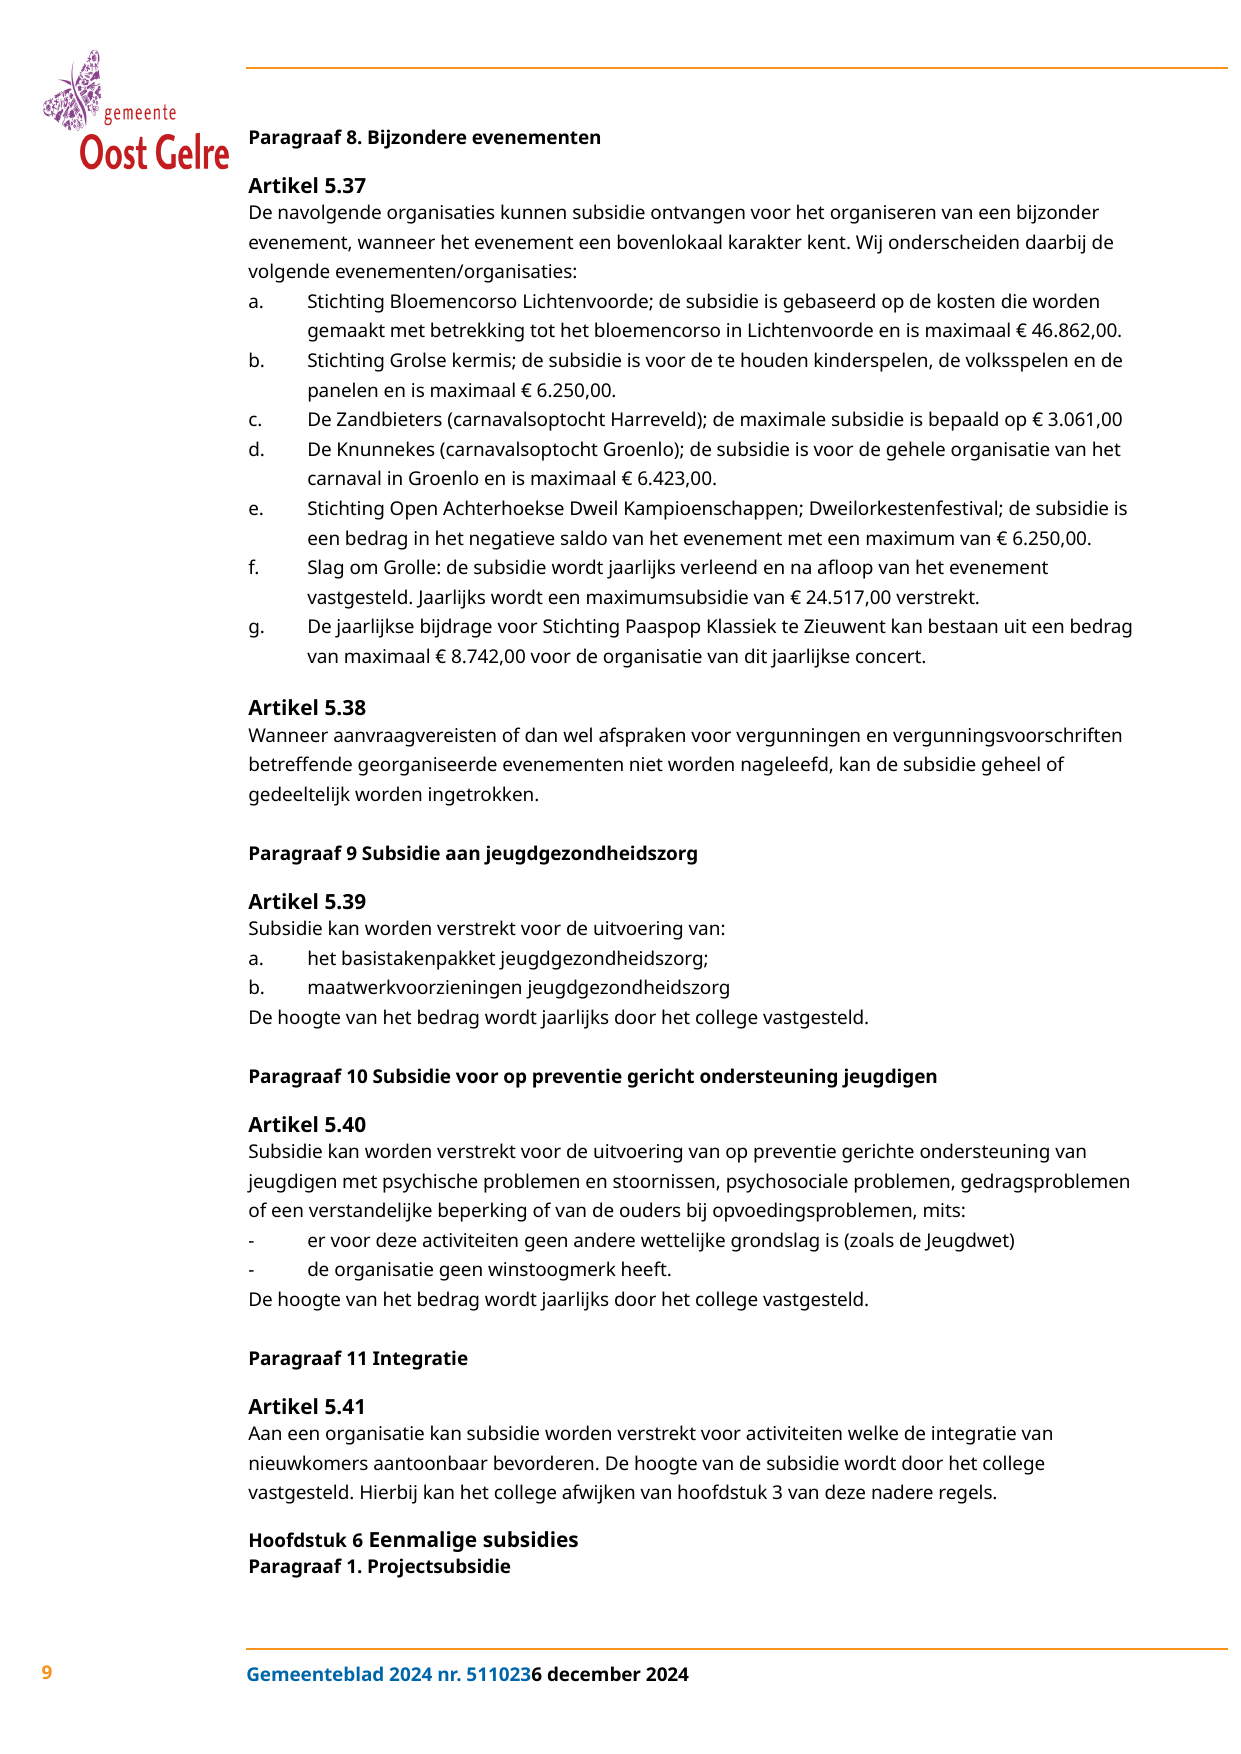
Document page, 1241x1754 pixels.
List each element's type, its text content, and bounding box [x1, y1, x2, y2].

list De jaarlijkse bijdrage voor Stichting Paaspop Klassiek te Zieuwent kan bestaan uit een bedrag van maximaal € 8.742,00 voor de organisatie van dit jaarlijkse concert. [248, 613, 1152, 669]
list Stichting Open Achterhoekse Dweil Kampioenschappen; Dweilorkestenfestival; de subsidie is een bedrag in het negatieve saldo van het evenement met een maximum van € 6.250,00. [248, 495, 1152, 551]
text Paragraaf 10 Subsidie voor op preventie gericht ondersteuning jeugdigen [248, 1063, 1152, 1089]
list Stichting Bloemencorso Lichtenvoorde; de subsidie is gebaseerd op de kosten die worden gemaakt met betrekking tot het bloemencorso in Lichtenvoorde en is maximaal € 46.862,00. [248, 288, 1152, 343]
picture [41, 47, 231, 172]
list De Knunnekes (carnavalsoptocht Groenlo); de subsidie is voor de gehele organisatie van het carnaval in Groenlo en is maximaal € 6.423,00. [248, 436, 1152, 491]
text Artikel 5.39 [248, 887, 1152, 915]
text Paragraaf 1. Projectsubsidie [248, 1553, 1152, 1579]
list De Zandbieters (carnavalsoptocht Harreveld); de maximale subsidie is bepaald op € 3.061,00 [248, 406, 1152, 432]
list het basistakenpakket jeugdgezondheidszorg; [248, 945, 1152, 971]
list maatwerkvoorzieningen jeugdgezondheidszorg [248, 974, 1152, 1000]
text Paragraaf 11 Integratie [248, 1345, 1152, 1371]
text Subsidie kan worden verstrekt voor de uitvoering van op preventie gerichte ondersteuning van jeugdigen met psychische problemen en stoornissen, psychosociale problemen, gedragsproblemen of een verstandelijke beperking of van de ouders bij opvoedingsproblemen, mits: [248, 1138, 1152, 1223]
list de organisatie geen winstoogmerk heeft. [248, 1257, 1152, 1282]
list Slag om Grolle: de subsidie wordt jaarlijks verleend en na afloop van het evenement vastgesteld. Jaarlijks wordt een maximumsubsidie van € 24.517,00 verstrekt. [248, 554, 1152, 610]
text Artikel 5.37 [248, 171, 1152, 199]
text Aan een organisatie kan subsidie worden verstrekt voor activiteiten welke de integratie van nieuwkomers aantoonbaar bevorderen. De hoogte van de subsidie wordt door het college vastgesteld. Hierbij kan het college afwijken van hoofdstuk 3 van deze nadere regels. [248, 1420, 1152, 1505]
text De navolgende organisaties kunnen subsidie ontvangen voor het organiseren van een bijzonder evenement, wanneer het evenement een bovenlokaal karakter kent. Wij onderscheiden daarbij de volgende evenementen/organisaties: [248, 199, 1152, 284]
text De hoogte van het bedrag wordt jaarlijks door het college vastgesteld. [248, 1286, 1152, 1312]
text Artikel 5.38 [248, 693, 1152, 722]
text Artikel 5.41 [248, 1392, 1152, 1420]
text Hoofdstuk 6 Eenmalige subsidies [248, 1525, 1152, 1553]
text Subsidie kan worden verstrekt voor de uitvoering van: [248, 915, 1152, 941]
text De hoogte van het bedrag wordt jaarlijks door het college vastgesteld. [248, 1004, 1152, 1030]
text Paragraaf 8. Bijzondere evenementen [248, 124, 1152, 150]
list Stichting Grolse kermis; de subsidie is voor de te houden kinderspelen, de volksspelen en de panelen en is maximaal € 6.250,00. [248, 347, 1152, 403]
text Artikel 5.40 [248, 1110, 1152, 1138]
text Paragraaf 9 Subsidie aan jeugdgezondheidszorg [248, 840, 1152, 866]
list er voor deze activiteiten geen andere wettelijke grondslag is (zoals de Jeugdwet) [248, 1227, 1152, 1253]
text Wanneer aanvraagvereisten of dan wel afspraken voor vergunningen en vergunningsvoorschriften betreffende georganiseerde evenementen niet worden nageleefd, kan de subsidie geheel of gedeeltelijk worden ingetrokken. [248, 722, 1152, 807]
